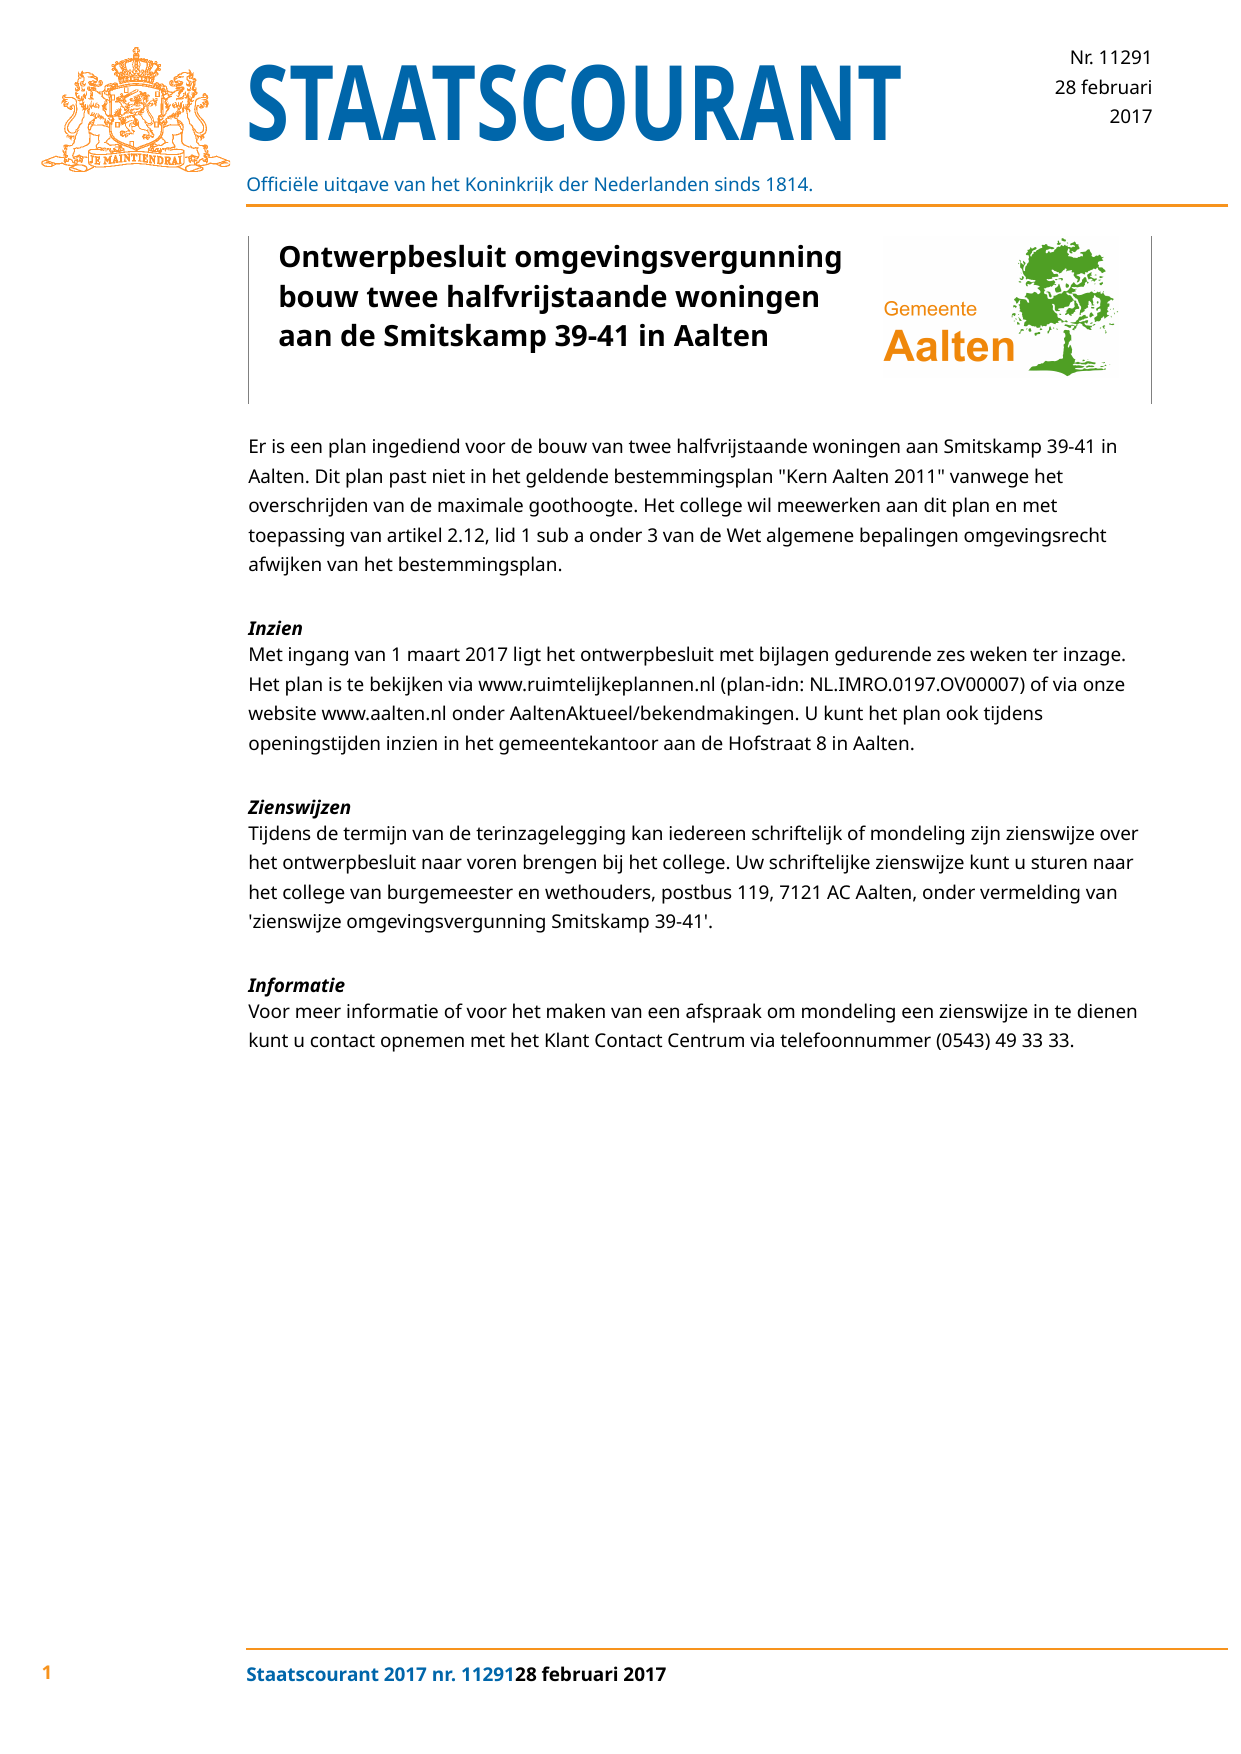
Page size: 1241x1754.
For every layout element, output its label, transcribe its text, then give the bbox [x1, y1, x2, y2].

text Er is een plan ingediend voor de bouw van twee halfvrijstaande woningen aan Smitskamp 39-41 in Aalten. Dit plan past niet in het geldende bestemmingsplan "Kern Aalten 2011" vanwege het overschrijden van de maximale goothoogte. Het college wil meewerken aan dit plan en met toepassing van artikel 2.12, lid 1 sub a onder 3 van de Wet algemene bepalingen omgevingsrecht afwijken van het bestemmingsplan. [248, 433, 1152, 577]
picture [41, 47, 231, 172]
text Voor meer informatie of voor het maken van een afspraak om mondeling een zienswijze in te dienen kunt u contact opnemen met het Klant Contact Centrum via telefoonnummer (0543) 49 33 33. [248, 998, 1152, 1053]
picture [882, 236, 1119, 378]
text Tijdens de termijn van de terinzagelegging kan iedereen schriftelijk of mondeling zijn zienswijze over het ontwerpbesluit naar voren brengen bij het college. Uw schriftelijke zienswijze kunt u sturen naar het college van burgemeester en wethouders, postbus 119, 7121 AC Aalten, onder vermelding van 'zienswijze omgevingsvergunning Smitskamp 39-41'. [248, 820, 1152, 934]
table_header [850, 236, 1151, 404]
text Inzien [248, 616, 1152, 641]
text Met ingang van 1 maart 2017 ligt het ontwerpbesluit met bijlagen gedurende zes weken ter inzage. Het plan is te bekijken via www.ruimtelijkeplannen.nl (plan-idn: NL.IMRO.0197.OV00007) of via onze website www.aalten.nl onder AaltenAktueel/bekendmakingen. U kunt het plan ook tijdens openingstijden inzien in het gemeentekantoor aan de Hofstraat 8 in Aalten. [248, 641, 1152, 756]
text Informatie [248, 972, 1152, 998]
text Zienswijzen [248, 794, 1152, 820]
table_header Ontwerpbesluit omgevingsvergunning bouw twee halfvrijstaande woningen aan de Smitskamp 39-41 in Aalten [249, 236, 850, 404]
